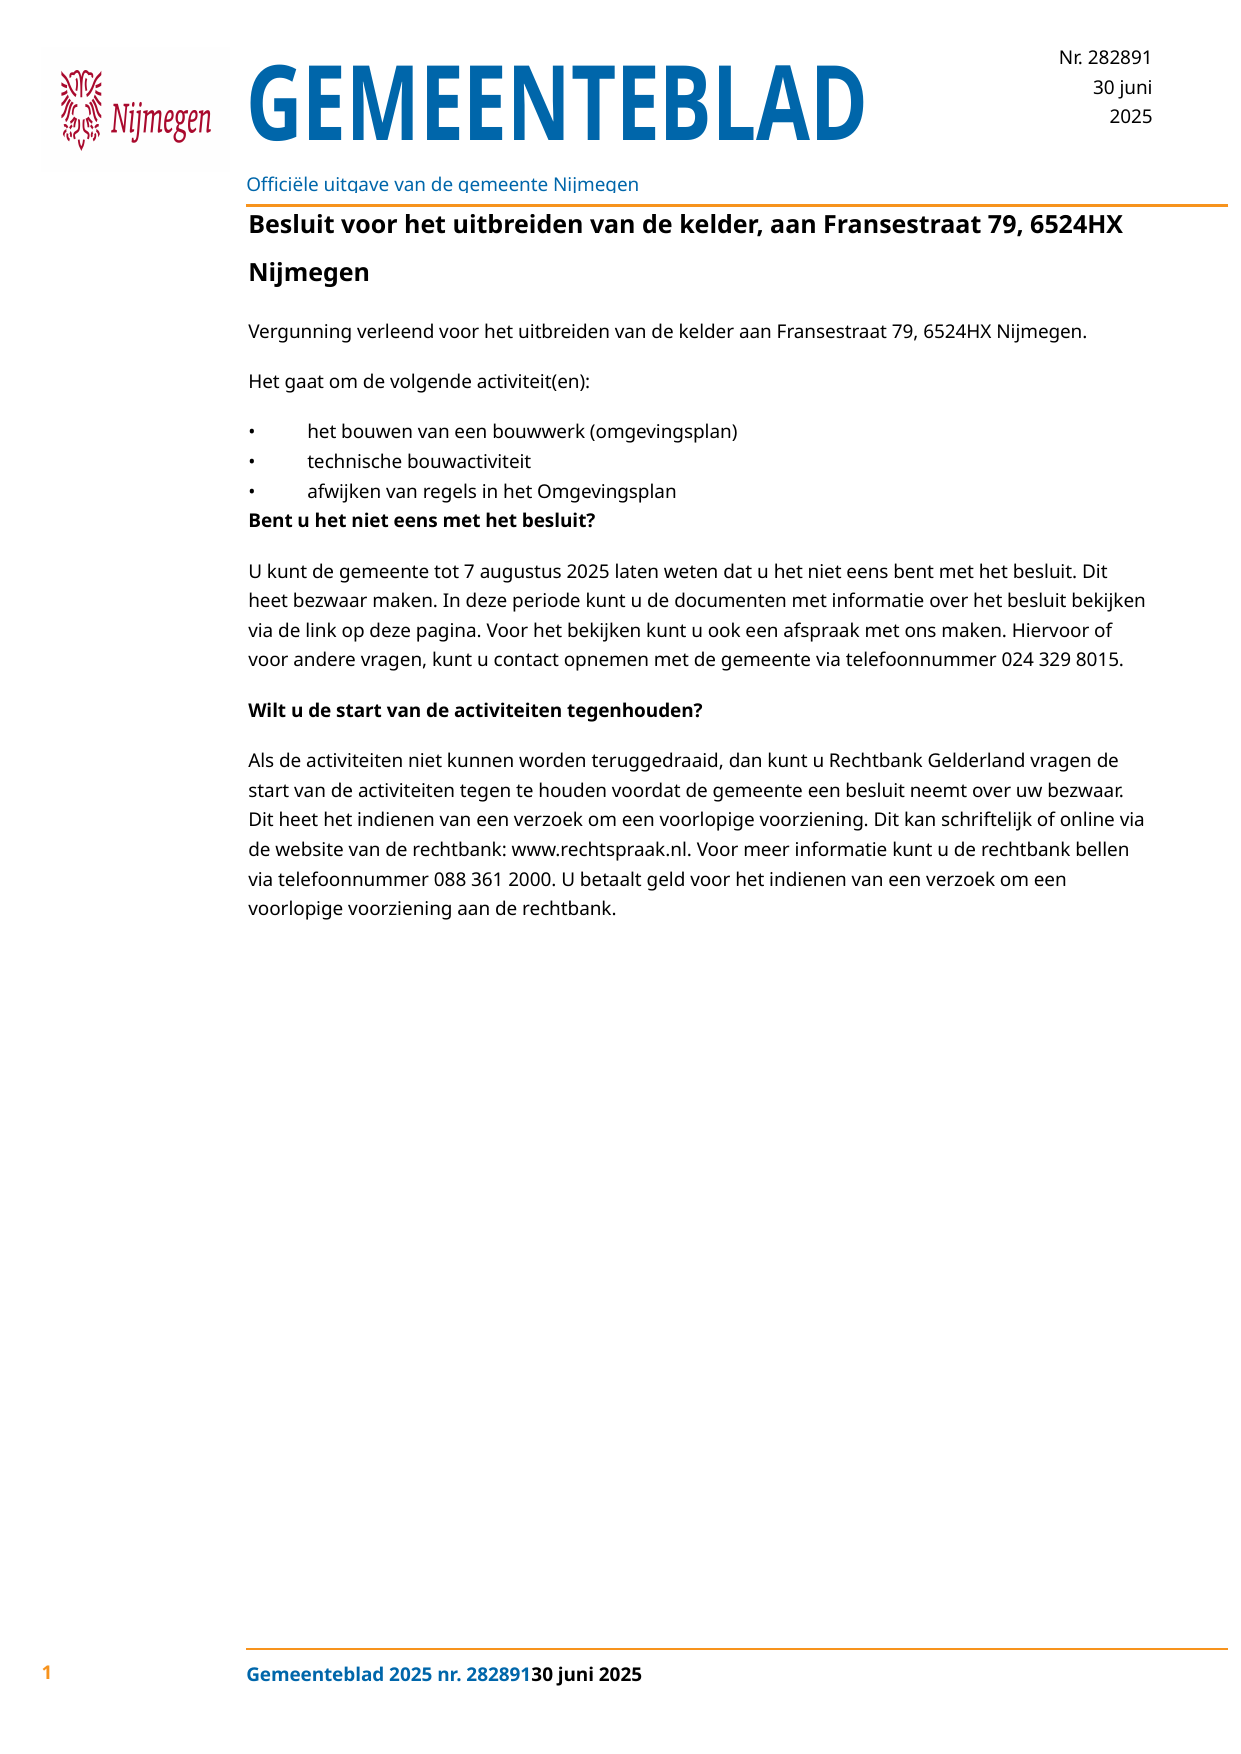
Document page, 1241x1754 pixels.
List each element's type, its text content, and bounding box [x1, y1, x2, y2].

picture [41, 47, 231, 172]
text Vergunning verleend voor het uitbreiden van de kelder aan Fransestraat 79, 6524HX Nijmegen. [248, 318, 1152, 344]
text Besluit voor het uitbreiden van de kelder, aan Fransestraat 79, 6524HX Nijmegen [248, 207, 1152, 288]
list het bouwen van een bouwwerk (omgevingsplan) [248, 419, 1152, 444]
text Bent u het niet eens met het besluit? [248, 507, 1152, 533]
list afwijken van regels in het Omgevingsplan [248, 478, 1152, 504]
text Het gaat om de volgende activiteit(en): [248, 368, 1152, 394]
text Als de activiteiten niet kunnen worden teruggedraaid, dan kunt u Rechtbank Gelderland vragen de start van de activiteiten tegen te houden voordat de gemeente een besluit neemt over uw bezwaar. Dit heet het indienen van een verzoek om een voorlopige voorziening. Dit kan schriftelijk of online via de website van de rechtbank: www.rechtspraak.nl. Voor meer informatie kunt u de rechtbank bellen via telefoonnummer 088 361 2000. U betaalt geld voor het indienen van een verzoek om een voorlopige voorziening aan de rechtbank. [248, 747, 1152, 921]
list technische bouwactiviteit [248, 448, 1152, 474]
text U kunt de gemeente tot 7 augustus 2025 laten weten dat u het niet eens bent met het besluit. Dit heet bezwaar maken. In deze periode kunt u de documenten met informatie over het besluit bekijken via de link op deze pagina. Voor het bekijken kunt u ook een afspraak met ons maken. Hiervoor of voor andere vragen, kunt u contact opnemen met de gemeente via telefoonnummer 024 329 8015. [248, 558, 1152, 672]
text Wilt u de start van de activiteiten tegenhouden? [248, 697, 1152, 723]
